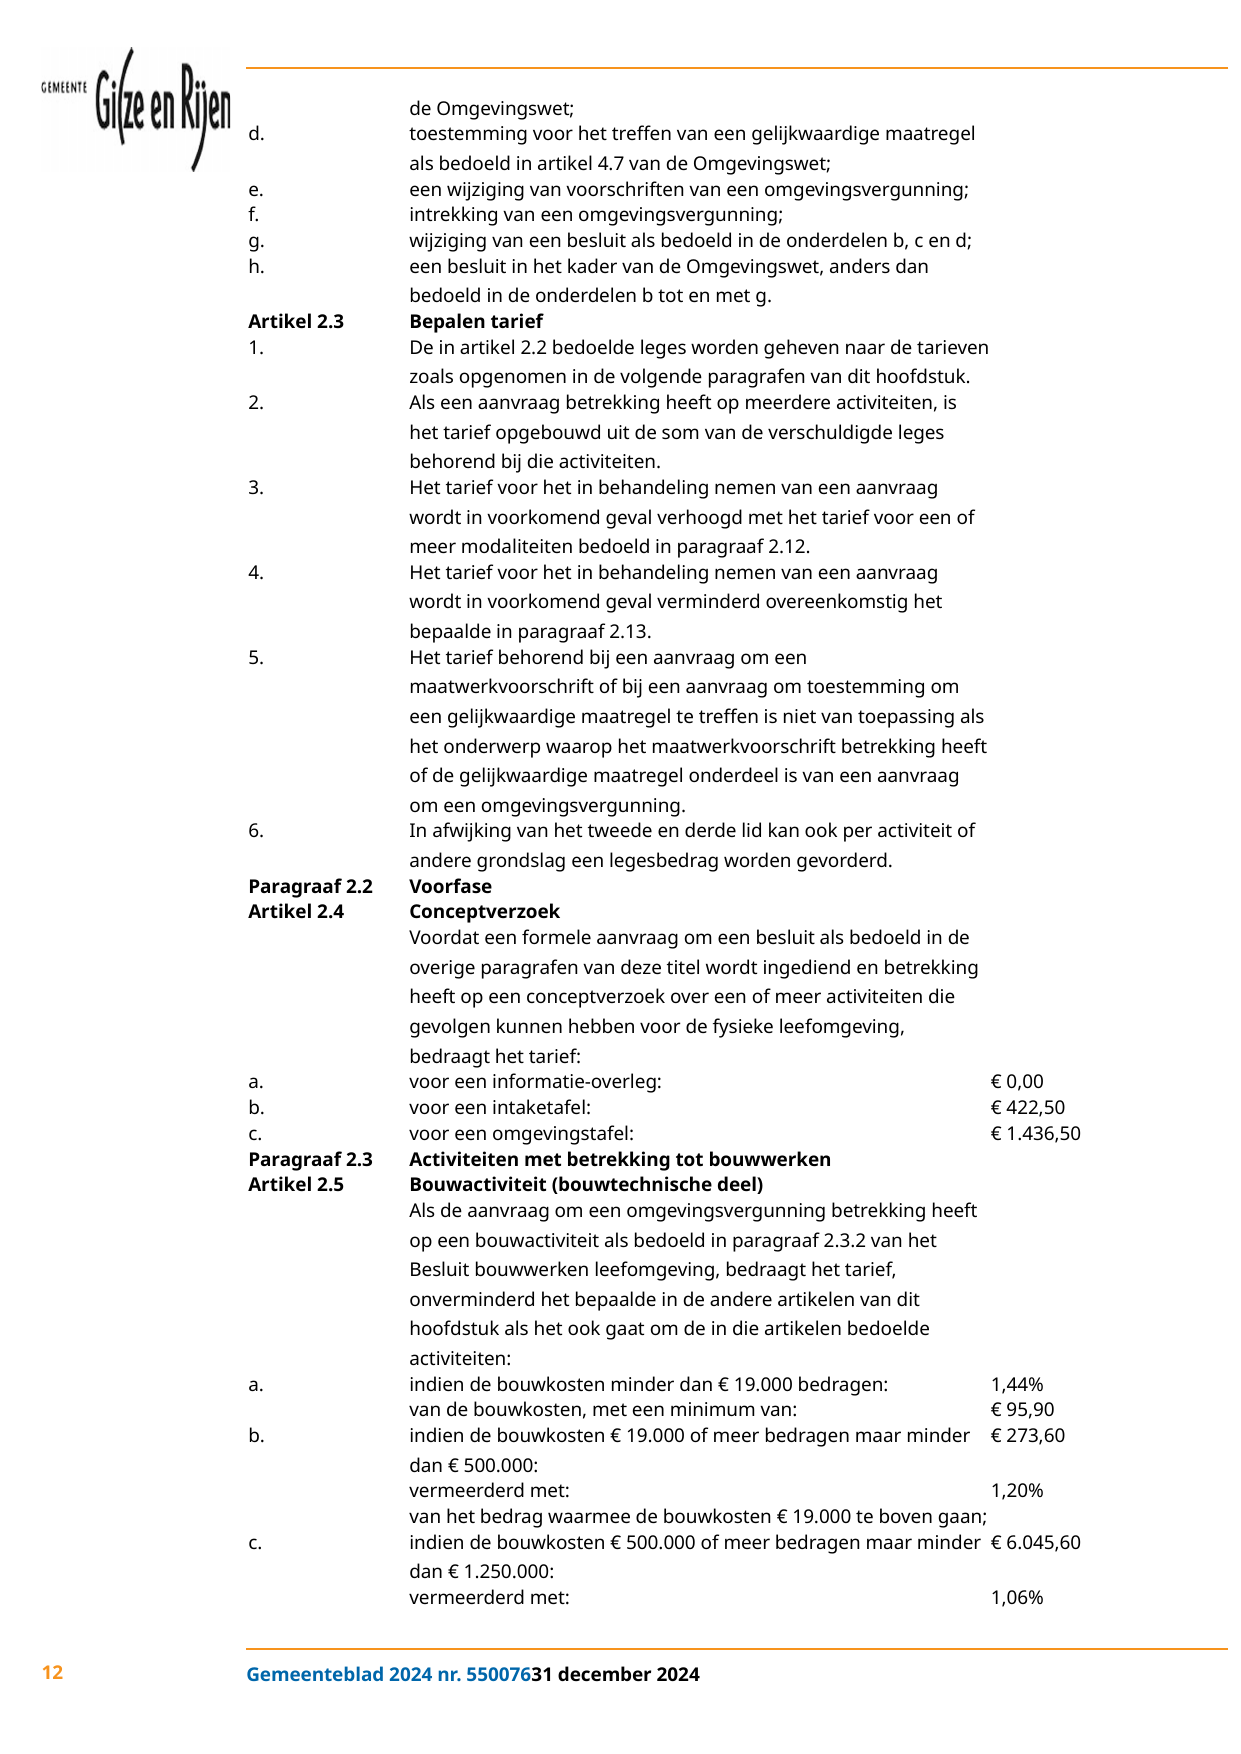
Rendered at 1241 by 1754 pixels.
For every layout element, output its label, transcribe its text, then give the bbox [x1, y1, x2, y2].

table_cell [248, 1197, 409, 1371]
table_cell [991, 95, 1152, 121]
table_cell g. [248, 227, 409, 253]
table_cell a. [248, 1069, 409, 1094]
table_cell voor een intaketafel: [409, 1094, 991, 1120]
table_cell [991, 873, 1152, 899]
table_cell Het tarief voor het in behandeling nemen van een aanvraag wordt in voorkomend geval verhoogd met het tarief voor een of meer modaliteiten bedoeld in paragraaf 2.12. [409, 474, 991, 559]
table_cell Bouwactiviteit (bouwtechnische deel) [409, 1171, 991, 1197]
table_cell [991, 334, 1152, 389]
table_cell d. [248, 121, 409, 176]
table_cell Als de aanvraag om een omgevingsvergunning betrekking heeft op een bouwactiviteit als bedoeld in paragraaf 2.3.2 van het Besluit bouwwerken leefomgeving, bedraagt het tarief, onverminderd het bepaalde in de andere artikelen van dit hoofdstuk als het ook gaat om de in die artikelen bedoelde activiteiten: [409, 1197, 991, 1371]
table_cell h. [248, 253, 409, 308]
table_cell vermeerderd met: [409, 1584, 991, 1610]
table_cell [248, 1397, 409, 1422]
table_cell [991, 202, 1152, 227]
table_cell 1,06% [991, 1584, 1152, 1610]
table_cell [248, 925, 409, 1068]
table_cell De in artikel 2.2 bedoelde leges worden geheven naar de tarieven zoals opgenomen in de volgende paragrafen van dit hoofdstuk. [409, 334, 991, 389]
table_cell [991, 1171, 1152, 1197]
table_cell Paragraaf 2.2 [248, 873, 409, 899]
table_cell [248, 95, 409, 121]
table_cell Bepalen tarief [409, 308, 991, 334]
table_cell Artikel 2.4 [248, 899, 409, 924]
table_cell e. [248, 176, 409, 202]
table_cell 2. [248, 389, 409, 474]
table_cell b. [248, 1094, 409, 1120]
table_cell [991, 121, 1152, 176]
table_cell Voordat een formele aanvraag om een besluit als bedoeld in de overige paragrafen van deze titel wordt ingediend en betrekking heeft op een conceptverzoek over een of meer activiteiten die gevolgen kunnen hebben voor de fysieke leefomgeving, bedraagt het tarief: [409, 925, 991, 1068]
table_cell 1. [248, 334, 409, 389]
table_cell [991, 899, 1152, 924]
table_cell Artikel 2.5 [248, 1171, 409, 1197]
table_cell de Omgevingswet; [409, 95, 991, 121]
table_cell [991, 227, 1152, 253]
table_cell € 6.045,60 [991, 1529, 1152, 1584]
table_cell € 95,90 [991, 1397, 1152, 1422]
table_cell € 1.436,50 [991, 1120, 1152, 1146]
table_cell Het tarief behorend bij een aanvraag om een maatwerkvoorschrift of bij een aanvraag om toestemming om een gelijkwaardige maatregel te treffen is niet van toepassing als het onderwerp waarop het maatwerkvoorschrift betrekking heeft of de gelijkwaardige maatregel onderdeel is van een aanvraag om een omgevingsvergunning. [409, 644, 991, 818]
table_cell [991, 389, 1152, 474]
table_cell toestemming voor het treffen van een gelijkwaardige maatregel als bedoeld in artikel 4.7 van de Omgevingswet; [409, 121, 991, 176]
table_cell wijziging van een besluit als bedoeld in de onderdelen b, c en d; [409, 227, 991, 253]
table_cell [991, 925, 1152, 1068]
table_cell Conceptverzoek [409, 899, 991, 924]
table_cell b. [248, 1422, 409, 1478]
table_cell [991, 176, 1152, 202]
table_cell indien de bouwkosten minder dan € 19.000 bedragen: [409, 1371, 991, 1397]
table_cell [991, 644, 1152, 818]
table_cell voor een informatie-overleg: [409, 1069, 991, 1094]
table_cell [248, 1584, 409, 1610]
table_cell [248, 1478, 409, 1503]
table_cell [991, 1146, 1152, 1171]
table_cell € 422,50 [991, 1094, 1152, 1120]
table_cell Artikel 2.3 [248, 308, 409, 334]
table_cell voor een omgevingstafel: [409, 1120, 991, 1146]
table_cell [991, 559, 1152, 644]
table_cell [991, 1503, 1152, 1529]
table_cell [991, 474, 1152, 559]
table_cell een besluit in het kader van de Omgevingswet, anders dan bedoeld in de onderdelen b tot en met g. [409, 253, 991, 308]
table_cell Activiteiten met betrekking tot bouwwerken [409, 1146, 991, 1171]
picture [41, 47, 231, 172]
table_cell In afwijking van het tweede en derde lid kan ook per activiteit of andere grondslag een legesbedrag worden gevorderd. [409, 818, 991, 873]
table_cell Als een aanvraag betrekking heeft op meerdere activiteiten, is het tarief opgebouwd uit de som van de verschuldigde leges behorend bij die activiteiten. [409, 389, 991, 474]
table_cell een wijziging van voorschriften van een omgevingsvergunning; [409, 176, 991, 202]
table_cell € 273,60 [991, 1422, 1152, 1478]
table_cell vermeerderd met: [409, 1478, 991, 1503]
table_cell intrekking van een omgevingsvergunning; [409, 202, 991, 227]
table_cell 6. [248, 818, 409, 873]
table_cell 1,20% [991, 1478, 1152, 1503]
table_cell [991, 818, 1152, 873]
table_cell indien de bouwkosten € 500.000 of meer bedragen maar minder dan € 1.250.000: [409, 1529, 991, 1584]
table_cell indien de bouwkosten € 19.000 of meer bedragen maar minder dan € 500.000: [409, 1422, 991, 1478]
table_cell Voorfase [409, 873, 991, 899]
table_cell [248, 1503, 409, 1529]
table_cell € 0,00 [991, 1069, 1152, 1094]
table_cell 3. [248, 474, 409, 559]
table_cell c. [248, 1529, 409, 1584]
table_cell [991, 308, 1152, 334]
table_cell 1,44% [991, 1371, 1152, 1397]
table_cell van het bedrag waarmee de bouwkosten € 19.000 te boven gaan; [409, 1503, 991, 1529]
table_cell a. [248, 1371, 409, 1397]
table_cell c. [248, 1120, 409, 1146]
table_cell Het tarief voor het in behandeling nemen van een aanvraag wordt in voorkomend geval verminderd overeenkomstig het bepaalde in paragraaf 2.13. [409, 559, 991, 644]
table_cell 4. [248, 559, 409, 644]
table_cell Paragraaf 2.3 [248, 1146, 409, 1171]
table_cell [991, 253, 1152, 308]
table_cell van de bouwkosten, met een minimum van: [409, 1397, 991, 1422]
table_cell f. [248, 202, 409, 227]
table_cell [991, 1197, 1152, 1371]
table_cell 5. [248, 644, 409, 818]
